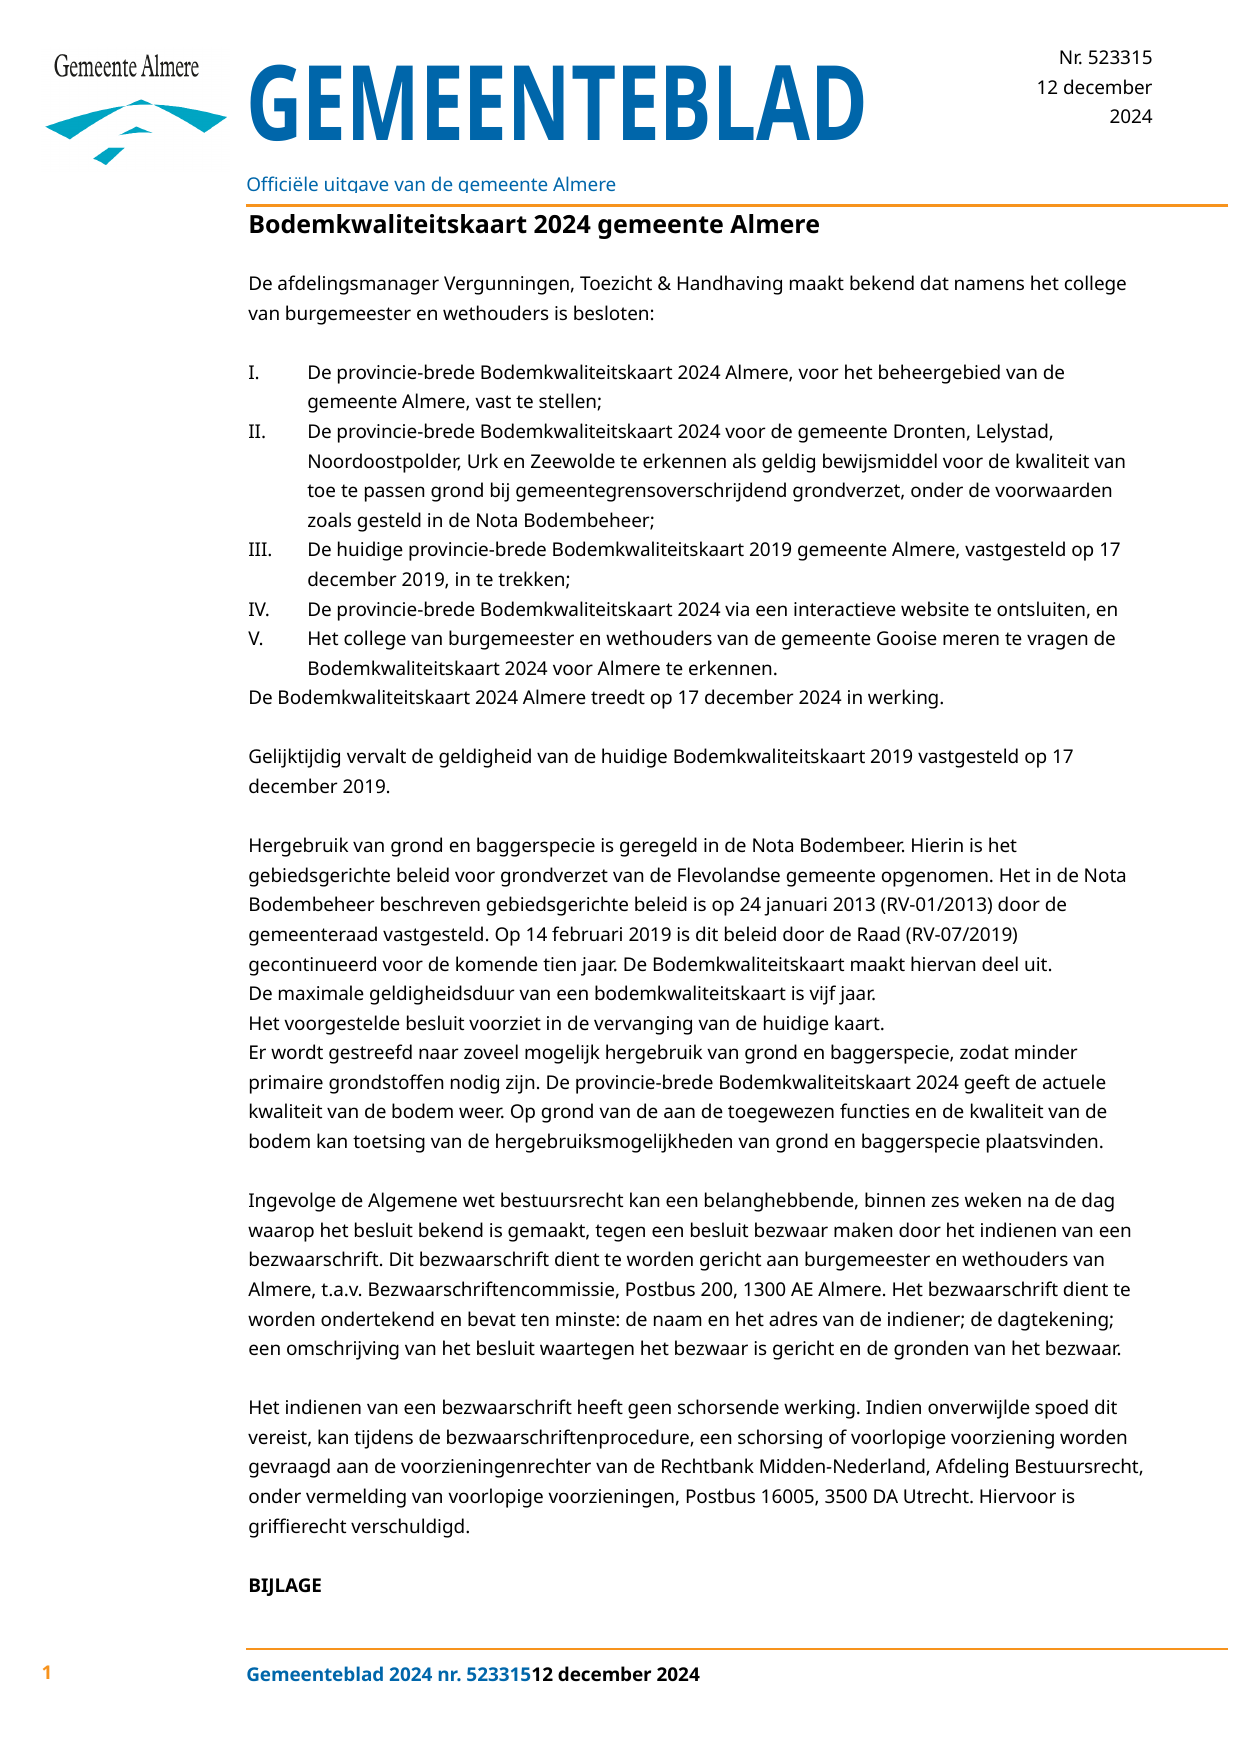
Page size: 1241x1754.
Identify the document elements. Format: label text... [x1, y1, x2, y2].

list De provincie-brede Bodemkwaliteitskaart 2024 voor de gemeente Dronten, Lelystad, Noordoostpolder, Urk en Zeewolde te erkennen als geldig bewijsmiddel voor de kwaliteit van toe te passen grond bij gemeentegrensoverschrijdend grondverzet, onder de voorwaarden zoals gesteld in de Nota Bodembeheer; [248, 418, 1152, 533]
list De provincie-brede Bodemkwaliteitskaart 2024 Almere, voor het beheergebied van de gemeente Almere, vast te stellen; [248, 359, 1152, 414]
text Gelijktijdig vervalt de geldigheid van de huidige Bodemkwaliteitskaart 2019 vastgesteld op 17 december 2019. [248, 744, 1152, 799]
text De afdelingsmanager Vergunningen, Toezicht & Handhaving maakt bekend dat namens het college van burgemeester en wethouders is besloten: [248, 270, 1152, 326]
text Het indienen van een bezwaarschrift heeft geen schorsende werking. Indien onverwijlde spoed dit vereist, kan tijdens de bezwaarschriftenprocedure, een schorsing of voorlopige voorziening worden gevraagd aan de voorzieningenrechter van de Rechtbank Midden-Nederland, Afdeling Bestuursrecht, onder vermelding van voorlopige voorzieningen, Postbus 16005, 3500 DA Utrecht. Hiervoor is griffierecht verschuldigd. [248, 1394, 1152, 1538]
text De Bodemkwaliteitskaart 2024 Almere treedt op 17 december 2024 in werking. [248, 684, 1152, 710]
list De provincie-brede Bodemkwaliteitskaart 2024 via een interactieve website te ontsluiten, en [248, 596, 1152, 621]
text Hergebruik van grond en baggerspecie is geregeld in de Nota Bodembeer. Hierin is het gebiedsgerichte beleid voor grondverzet van de Flevolandse gemeente opgenomen. Het in de Nota Bodembeheer beschreven gebiedsgerichte beleid is op 24 januari 2013 (RV-01/2013) door de gemeenteraad vastgesteld. Op 14 februari 2019 is dit beleid door de Raad (RV-07/2019) gecontinueerd voor de komende tien jaar. De Bodemkwaliteitskaart maakt hiervan deel uit. [248, 832, 1152, 976]
picture [41, 47, 231, 172]
text BIJLAGE [248, 1572, 1152, 1598]
text De maximale geldigheidsduur van een bodemkwaliteitskaart is vijf jaar. [248, 980, 1152, 1006]
text Bodemkwaliteitskaart 2024 gemeente Almere [248, 207, 1152, 241]
list De huidige provincie-brede Bodemkwaliteitskaart 2019 gemeente Almere, vastgesteld op 17 december 2019, in te trekken; [248, 537, 1152, 592]
list Het college van burgemeester en wethouders van de gemeente Gooise meren te vragen de Bodemkwaliteitskaart 2024 voor Almere te erkennen. [248, 625, 1152, 681]
text Ingevolge de Algemene wet bestuursrecht kan een belanghebbende, binnen zes weken na de dag waarop het besluit bekend is gemaakt, tegen een besluit bezwaar maken door het indienen van een bezwaarschrift. Dit bezwaarschrift dient te worden gericht aan burgemeester en wethouders van Almere, t.a.v. Bezwaarschriftencommissie, Postbus 200, 1300 AE Almere. Het bezwaarschrift dient te worden ondertekend en bevat ten minste: de naam en het adres van de indiener; de dagtekening; een omschrijving van het besluit waartegen het bezwaar is gericht en de gronden van het bezwaar. [248, 1187, 1152, 1361]
text Het voorgestelde besluit voorziet in de vervanging van de huidige kaart. [248, 1010, 1152, 1036]
text Er wordt gestreefd naar zoveel mogelijk hergebruik van grond en baggerspecie, zodat minder primaire grondstoffen nodig zijn. De provincie-brede Bodemkwaliteitskaart 2024 geeft de actuele kwaliteit van de bodem weer. Op grond van de aan de toegewezen functies en de kwaliteit van de bodem kan toetsing van de hergebruiksmogelijkheden van grond en baggerspecie plaatsvinden. [248, 1039, 1152, 1154]
